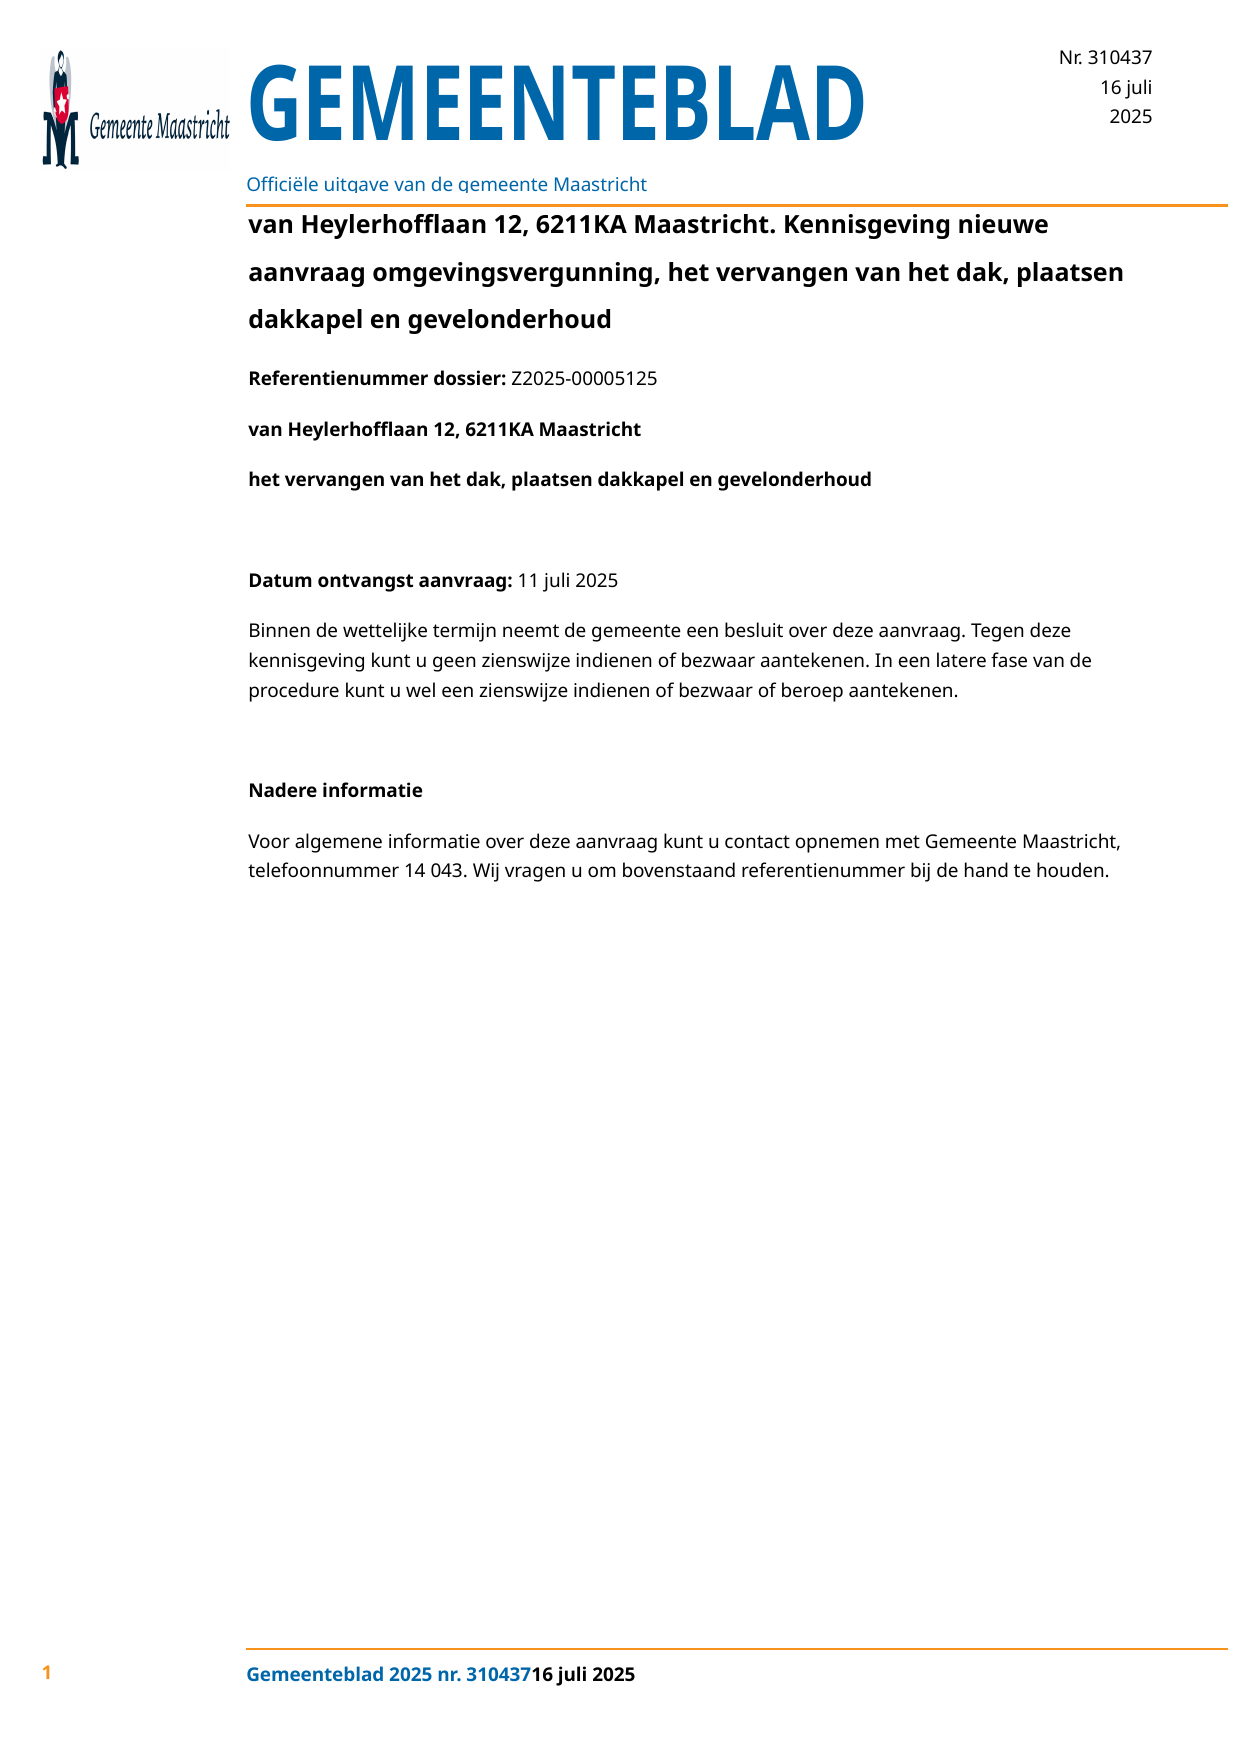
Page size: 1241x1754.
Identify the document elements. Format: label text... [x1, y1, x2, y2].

text van Heylerhofflaan 12, 6211KA Maastricht [248, 416, 1152, 442]
text Datum ontvangst aanvraag: 11 juli 2025 [248, 567, 1152, 593]
text Referentienummer dossier: Z2025-00005125 [248, 366, 1152, 391]
text Binnen de wettelijke termijn neemt de gemeente een besluit over deze aanvraag. Tegen deze kennisgeving kunt u geen zienswijze indienen of bezwaar aantekenen. In een latere fase van de procedure kunt u wel een zienswijze indienen of bezwaar of beroep aantekenen. [248, 618, 1152, 702]
text van Heylerhofflaan 12, 6211KA Maastricht. Kennisgeving nieuwe aanvraag omgevingsvergunning, het vervangen van het dak, plaatsen dakkapel en gevelonderhoud [248, 207, 1152, 336]
text Nadere informatie [248, 778, 1152, 803]
text het vervangen van het dak, plaatsen dakkapel en gevelonderhoud [248, 466, 1152, 492]
picture [41, 47, 231, 172]
text Voor algemene informatie over deze aanvraag kunt u contact opnemen met Gemeente Maastricht, telefoonnummer 14 043. Wij vragen u om bovenstaand referentienummer bij de hand te houden. [248, 828, 1152, 883]
